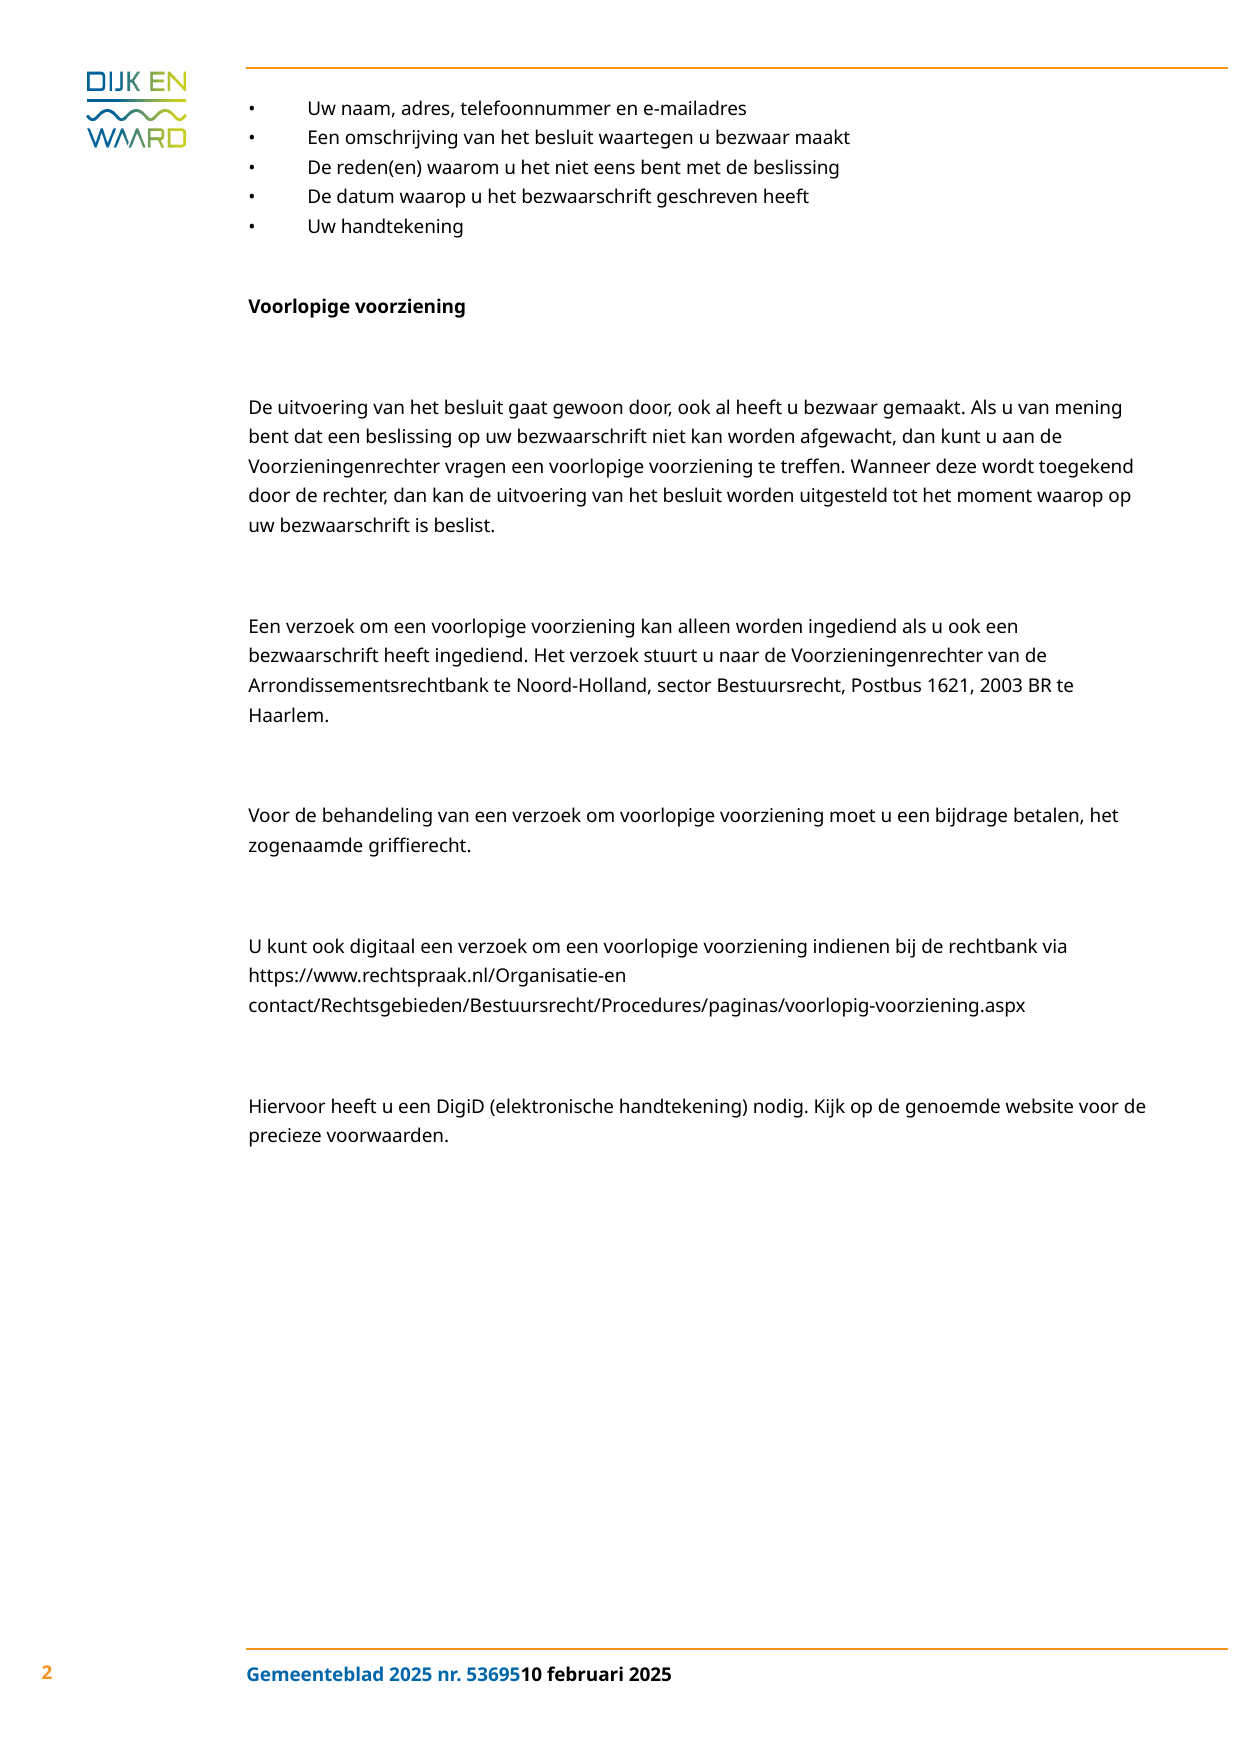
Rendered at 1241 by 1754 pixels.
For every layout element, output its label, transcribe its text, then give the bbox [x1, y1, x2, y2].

list Een omschrijving van het besluit waartegen u bezwaar maakt [248, 124, 1152, 150]
text Voor de behandeling van een verzoek om voorlopige voorziening moet u een bijdrage betalen, het zogenaamde griffierecht. [248, 803, 1152, 858]
text Een verzoek om een voorlopige voorziening kan alleen worden ingediend als u ook een bezwaarschrift heeft ingediend. Het verzoek stuurt u naar de Voorzieningenrechter van de Arrondissementsrechtbank te Noord-Holland, sector Bestuursrecht, Postbus 1621, 2003 BR te Haarlem. [248, 613, 1152, 728]
text U kunt ook digitaal een verzoek om een voorlopige voorziening indienen bij de rechtbank via https://www.rechtspraak.nl/Organisatie-en contact/Rechtsgebieden/Bestuursrecht/Procedures/paginas/voorlopig-voorziening.aspx [248, 933, 1152, 1018]
text Hiervoor heeft u een DigiD (elektronische handtekening) nodig. Kijk op de genoemde website voor de precieze voorwaarden. [248, 1093, 1152, 1148]
picture [41, 47, 231, 172]
list Uw naam, adres, telefoonnummer en e-mailadres [248, 95, 1152, 121]
text De uitvoering van het besluit gaat gewoon door, ook al heeft u bezwaar gemaakt. Als u van mening bent dat een beslissing op uw bezwaarschrift niet kan worden afgewacht, dan kunt u aan de Voorzieningenrechter vragen een voorlopige voorziening te treffen. Wanneer deze wordt toegekend door de rechter, dan kan de uitvoering van het besluit worden uitgesteld tot het moment waarop op uw bezwaarschrift is beslist. [248, 394, 1152, 538]
text Voorlopige voorziening [248, 293, 1152, 319]
list De reden(en) waarom u het niet eens bent met de beslissing [248, 154, 1152, 180]
list De datum waarop u het bezwaarschrift geschreven heeft [248, 183, 1152, 209]
list Uw handtekening [248, 213, 1152, 239]
